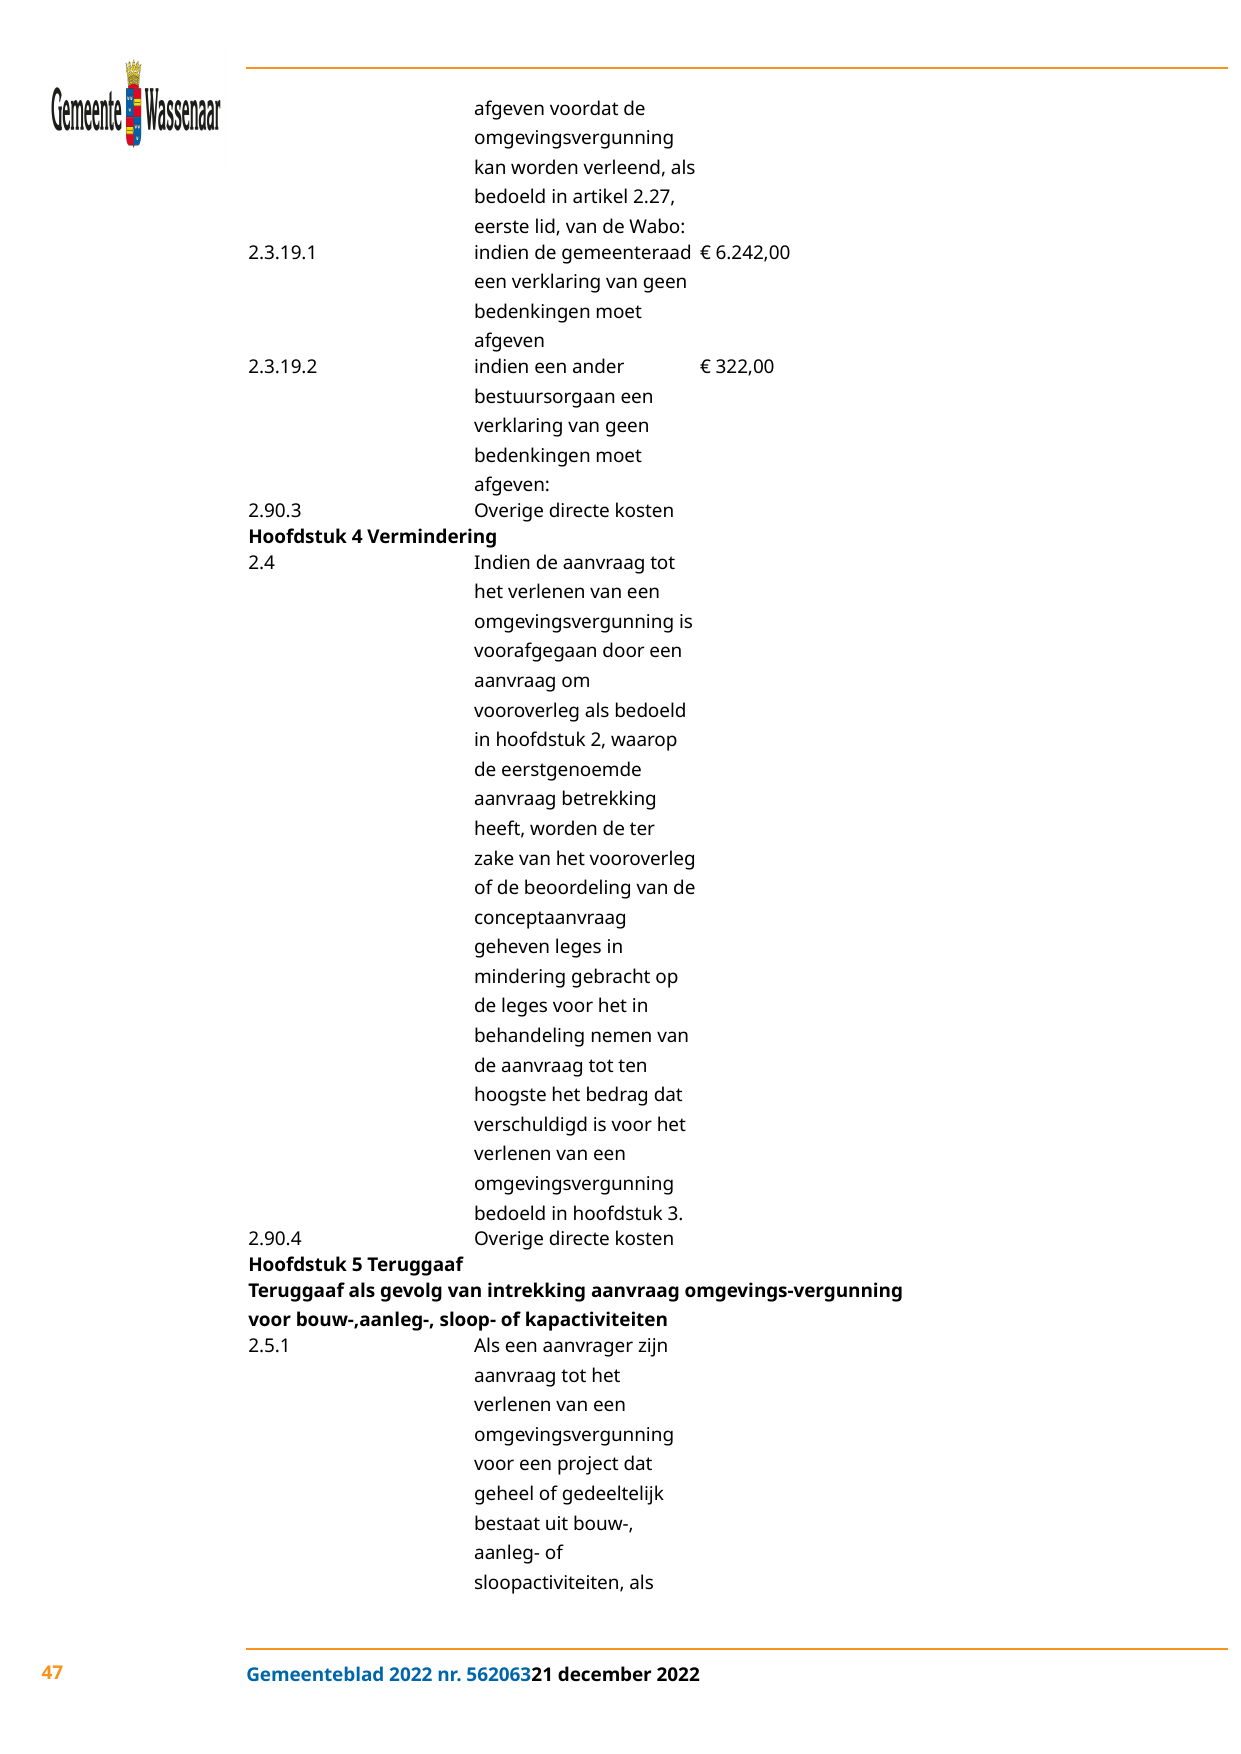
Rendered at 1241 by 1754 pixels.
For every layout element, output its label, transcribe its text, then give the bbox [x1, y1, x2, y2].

table_cell [700, 549, 926, 1225]
table_cell € 322,00 [700, 353, 926, 497]
table_cell [700, 498, 926, 523]
table_cell [926, 1225, 1152, 1251]
table_cell 2.4 [248, 549, 474, 1225]
table_cell Hoofdstuk 5 Teruggaaf [248, 1251, 1152, 1277]
table_cell Overige directe kosten [474, 1225, 700, 1251]
table_cell [926, 1277, 1152, 1332]
table_cell Teruggaaf als gevolg van intrekking aanvraag omgevings-vergunning voor bouw-,aanleg-, sloop- of kapactiviteiten [248, 1277, 926, 1332]
table_cell € 6.242,00 [700, 239, 926, 353]
table_cell indien de gemeenteraad een verklaring van geen bedenkingen moet afgeven [474, 239, 700, 353]
table_cell Als een aanvrager zijn aanvraag tot het verlenen van een omgevingsvergunning voor een project dat geheel of gedeeltelijk bestaat uit bouw-, aanleg- of sloopactiviteiten, als [474, 1332, 700, 1594]
table_cell 2.3.19.2 [248, 353, 474, 497]
table_cell 2.3.19.1 [248, 239, 474, 353]
table_cell [700, 1225, 926, 1251]
table_cell [248, 95, 474, 239]
table_cell [700, 1332, 926, 1594]
table_cell [926, 239, 1152, 353]
table_cell [926, 549, 1152, 1225]
table_cell indien een ander bestuursorgaan een verklaring van geen bedenkingen moet afgeven: [474, 353, 700, 497]
table_cell 2.90.4 [248, 1225, 474, 1251]
picture [41, 47, 231, 172]
table_cell 2.90.3 [248, 498, 474, 523]
table_cell Hoofdstuk 4 Vermindering [248, 523, 1152, 549]
table_cell [926, 95, 1152, 239]
table_cell [926, 1332, 1152, 1594]
table_cell Indien de aanvraag tot het verlenen van een omgevingsvergunning is voorafgegaan door een aanvraag om vooroverleg als bedoeld in hoofdstuk 2, waarop de eerstgenoemde aanvraag betrekking heeft, worden de ter zake van het vooroverleg of de beoordeling van de conceptaanvraag geheven leges in mindering gebracht op de leges voor het in behandeling nemen van de aanvraag tot ten hoogste het bedrag dat verschuldigd is voor het verlenen van een omgevingsvergunning bedoeld in hoofdstuk 3. [474, 549, 700, 1225]
table_cell [926, 353, 1152, 497]
table_cell Overige directe kosten [474, 498, 700, 523]
table_cell [926, 498, 1152, 523]
table_cell 2.5.1 [248, 1332, 474, 1594]
table_cell afgeven voordat de omgevingsvergunning kan worden verleend, als bedoeld in artikel 2.27, eerste lid, van de Wabo: [474, 95, 700, 239]
table_cell [700, 95, 926, 239]
